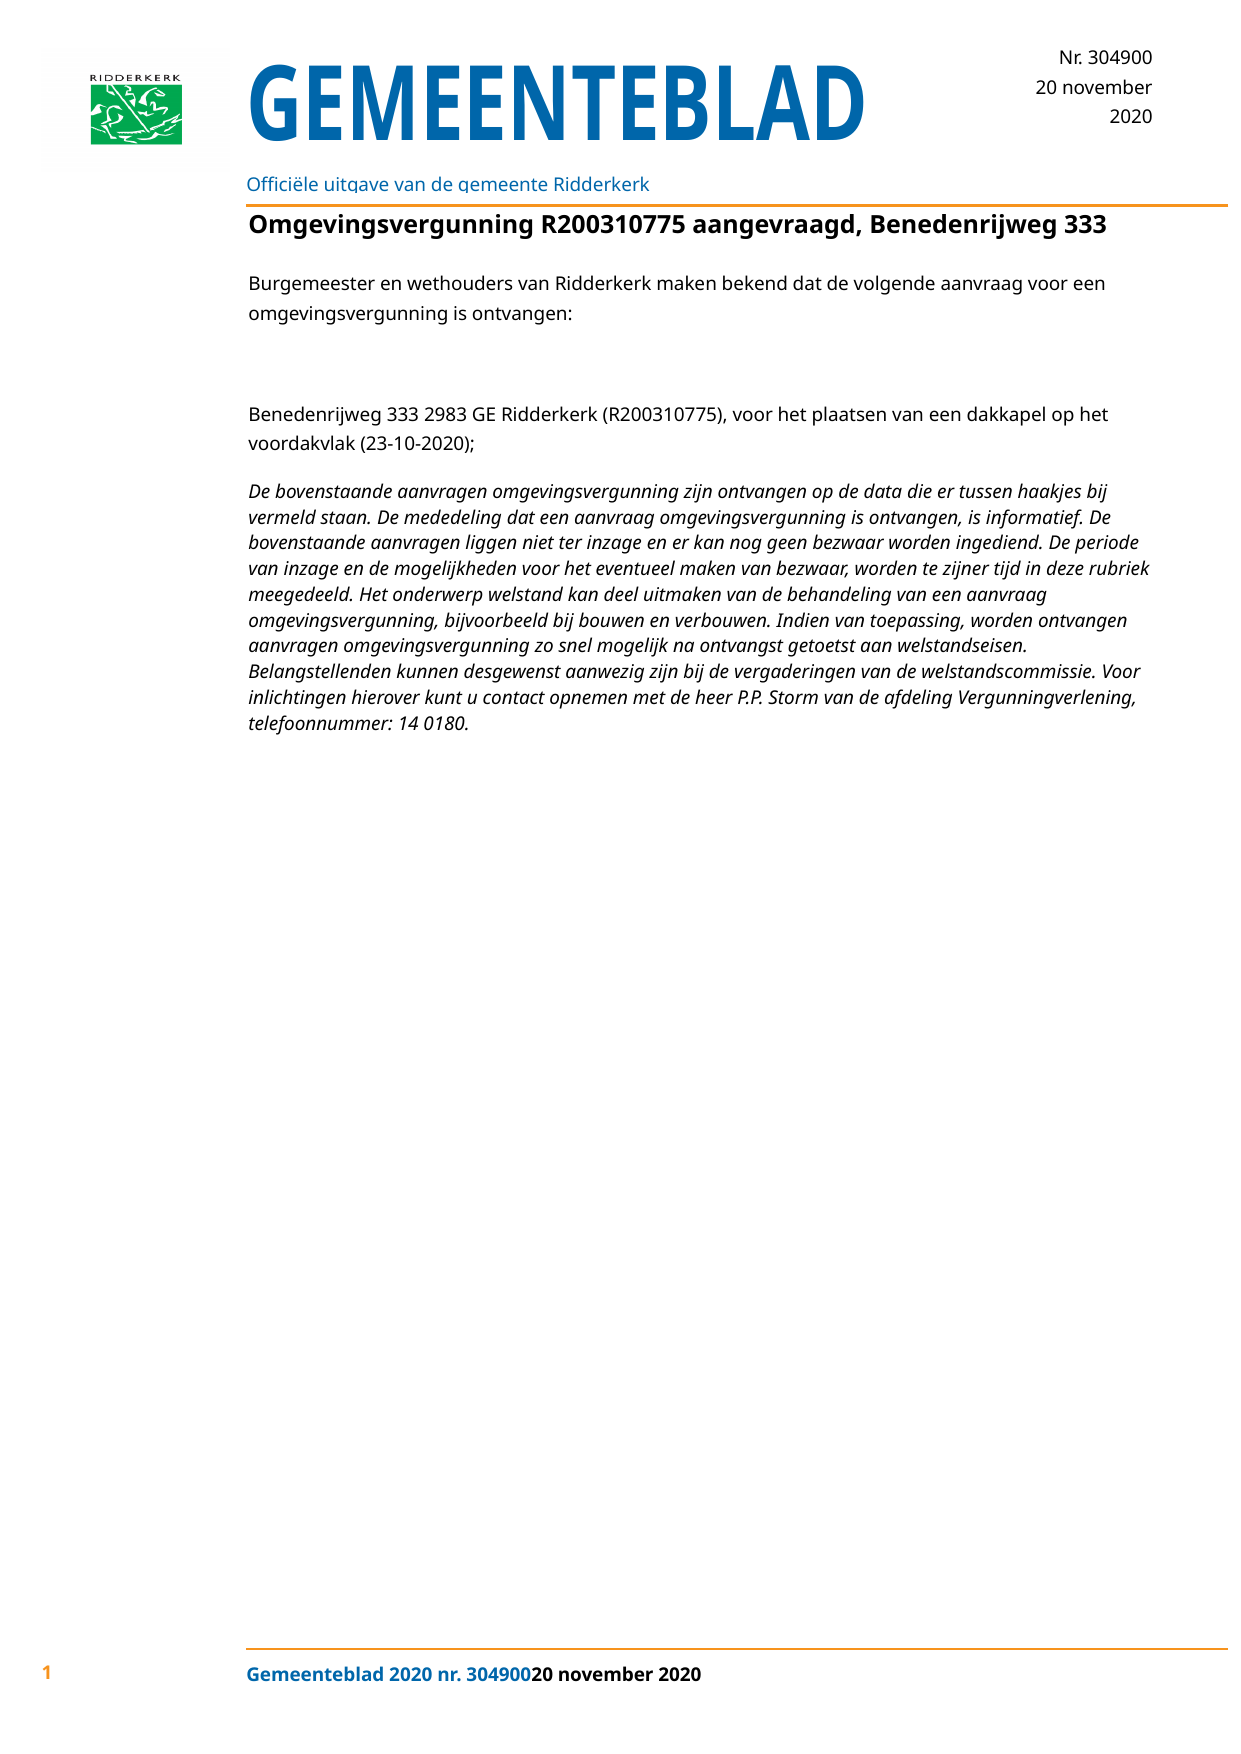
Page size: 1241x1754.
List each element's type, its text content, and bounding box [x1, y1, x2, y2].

text Benedenrijweg 333 2983 GE Ridderkerk (R200310775), voor het plaatsen van een dakkapel op het voordakvlak (23-10-2020); [248, 401, 1152, 456]
text Burgemeester en wethouders van Ridderkerk maken bekend dat de volgende aanvraag voor een omgevingsvergunning is ontvangen: [248, 270, 1152, 326]
picture [41, 47, 231, 172]
text Omgevingsvergunning R200310775 aangevraagd, Benedenrijweg 333 [248, 207, 1152, 241]
text De bovenstaande aanvragen omgevingsvergunning zijn ontvangen op de data die er tussen haakjes bij vermeld staan. De mededeling dat een aanvraag omgevingsvergunning is ontvangen, is informatief. De bovenstaande aanvragen liggen niet ter inzage en er kan nog geen bezwaar worden ingediend. De periode van inzage en de mogelijkheden voor het eventueel maken van bezwaar, worden te zijner tijd in deze rubriek meegedeeld. Het onderwerp welstand kan deel uitmaken van de behandeling van een aanvraag omgevingsvergunning, bijvoorbeeld bij bouwen en verbouwen. Indien van toepassing, worden ontvangen aanvragen omgevingsvergunning zo snel mogelijk na ontvangst getoetst aan welstandseisen. Belangstellenden kunnen desgewenst aanwezig zijn bij de vergaderingen van de welstandscommissie. Voor inlichtingen hierover kunt u contact opnemen met de heer P.P. Storm van de afdeling Vergunningverlening, telefoonnummer: 14 0180. [248, 478, 1152, 735]
